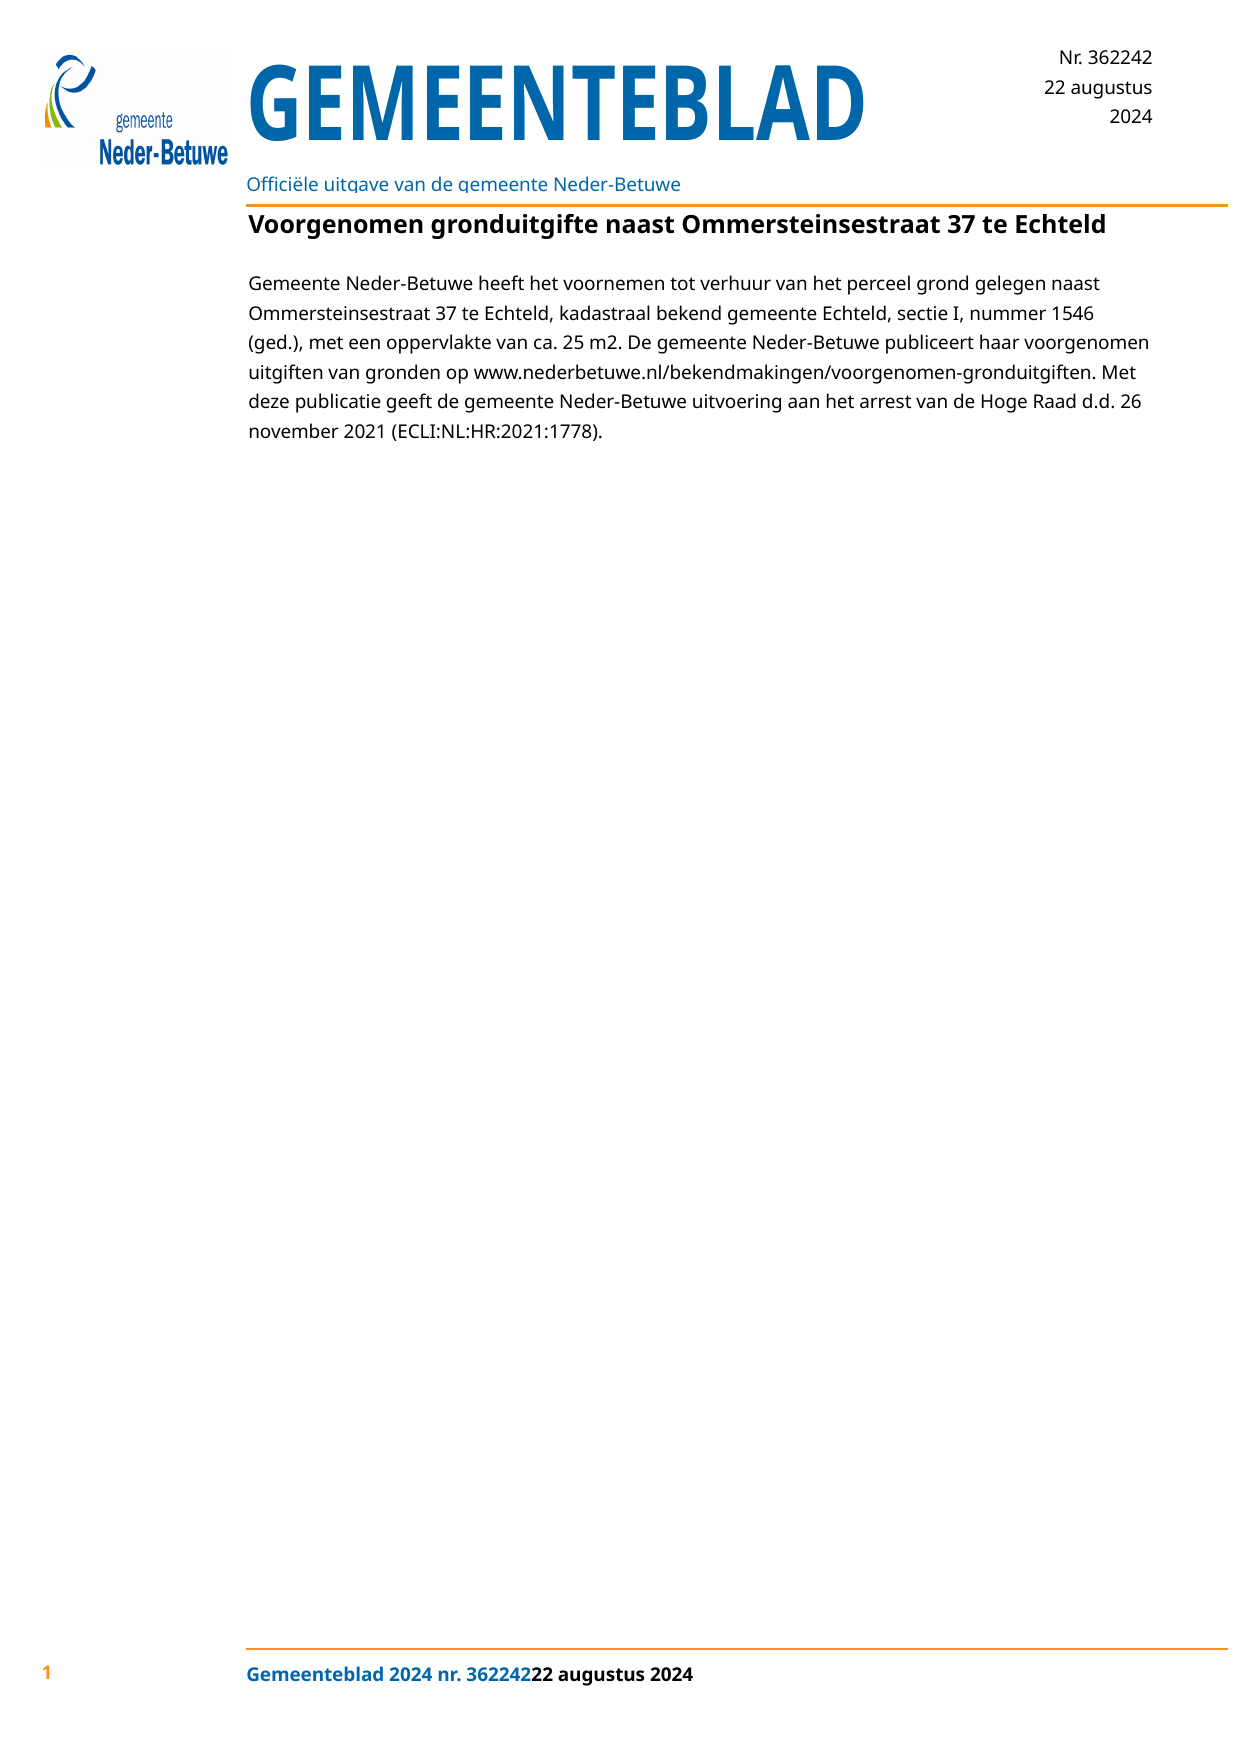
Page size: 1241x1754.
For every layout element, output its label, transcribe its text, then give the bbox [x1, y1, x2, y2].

text Gemeente Neder-Betuwe heeft het voornemen tot verhuur van het perceel grond gelegen naast Ommersteinsestraat 37 te Echteld, kadastraal bekend gemeente Echteld, sectie I, nummer 1546 (ged.), met een oppervlakte van ca. 25 m2. De gemeente Neder-Betuwe publiceert haar voorgenomen uitgiften van gronden op www.nederbetuwe.nl/bekendmakingen/voorgenomen-gronduitgiften. Met deze publicatie geeft de gemeente Neder-Betuwe uitvoering aan het arrest van de Hoge Raad d.d. 26 november 2021 (ECLI:NL:HR:2021:1778). [248, 270, 1152, 444]
text Voorgenomen gronduitgifte naast Ommersteinsestraat 37 te Echteld [248, 207, 1152, 241]
picture [41, 47, 231, 172]
